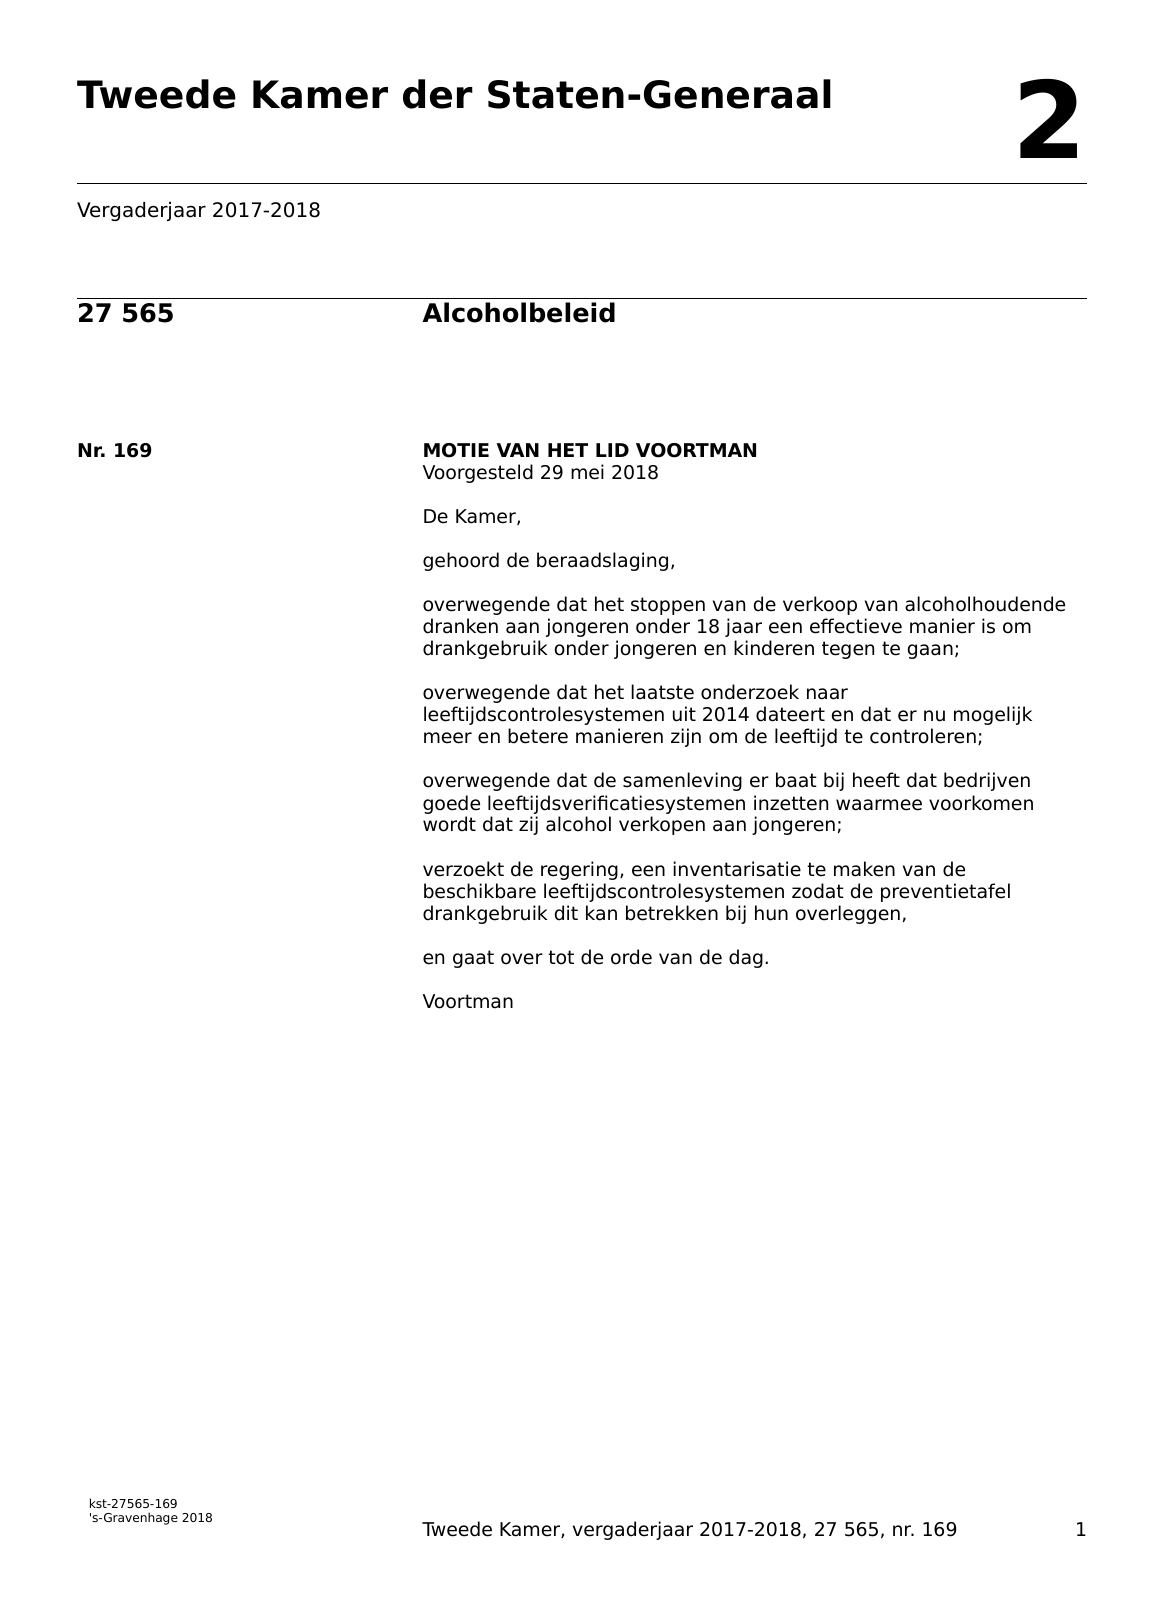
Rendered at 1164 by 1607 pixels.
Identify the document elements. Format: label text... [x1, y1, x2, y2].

text Voorgesteld 29 mei 2018 [422, 462, 1087, 484]
text kst-27565-169 [88, 1497, 323, 1511]
text verzoekt de regering, een inventarisatie te maken van de beschikbare leeftijdscontrolesystemen zodat de preventietafel drankgebruik dit kan betrekken bij hun overleggen, [422, 858, 1087, 924]
text overwegende dat het stoppen van de verkoop van alcoholhoudende dranken aan jongeren onder 18 jaar een effectieve manier is om drankgebruik onder jongeren en kinderen tegen te gaan; [422, 594, 1087, 660]
subtitle 27 565 Alcoholbeleid [77, 299, 1087, 329]
text en gaat over tot de orde van de dag. [422, 947, 1087, 969]
subtitle Nr. 169 MOTIE VAN HET LID VOORTMAN [77, 440, 1087, 462]
table_cell Vergaderjaar 2017-2018 [77, 184, 1087, 298]
table_header 2 [886, 59, 1087, 183]
text De Kamer, [422, 506, 1087, 528]
table_header Tweede Kamer der Staten-Generaal [77, 59, 886, 183]
text overwegende dat de samenleving er baat bij heeft dat bedrijven goede leeftijdsverificatiesystemen inzetten waarmee voorkomen wordt dat zij alcohol verkopen aan jongeren; [422, 770, 1087, 836]
text gehoord de beraadslaging, [422, 550, 1087, 572]
text overwegende dat het laatste onderzoek naar leeftijdscontrolesystemen uit 2014 dateert en dat er nu mogelijk meer en betere manieren zijn om de leeftijd te controleren; [422, 682, 1087, 748]
text 's-Gravenhage 2018 [88, 1511, 323, 1525]
text Voortman [422, 991, 1087, 1013]
